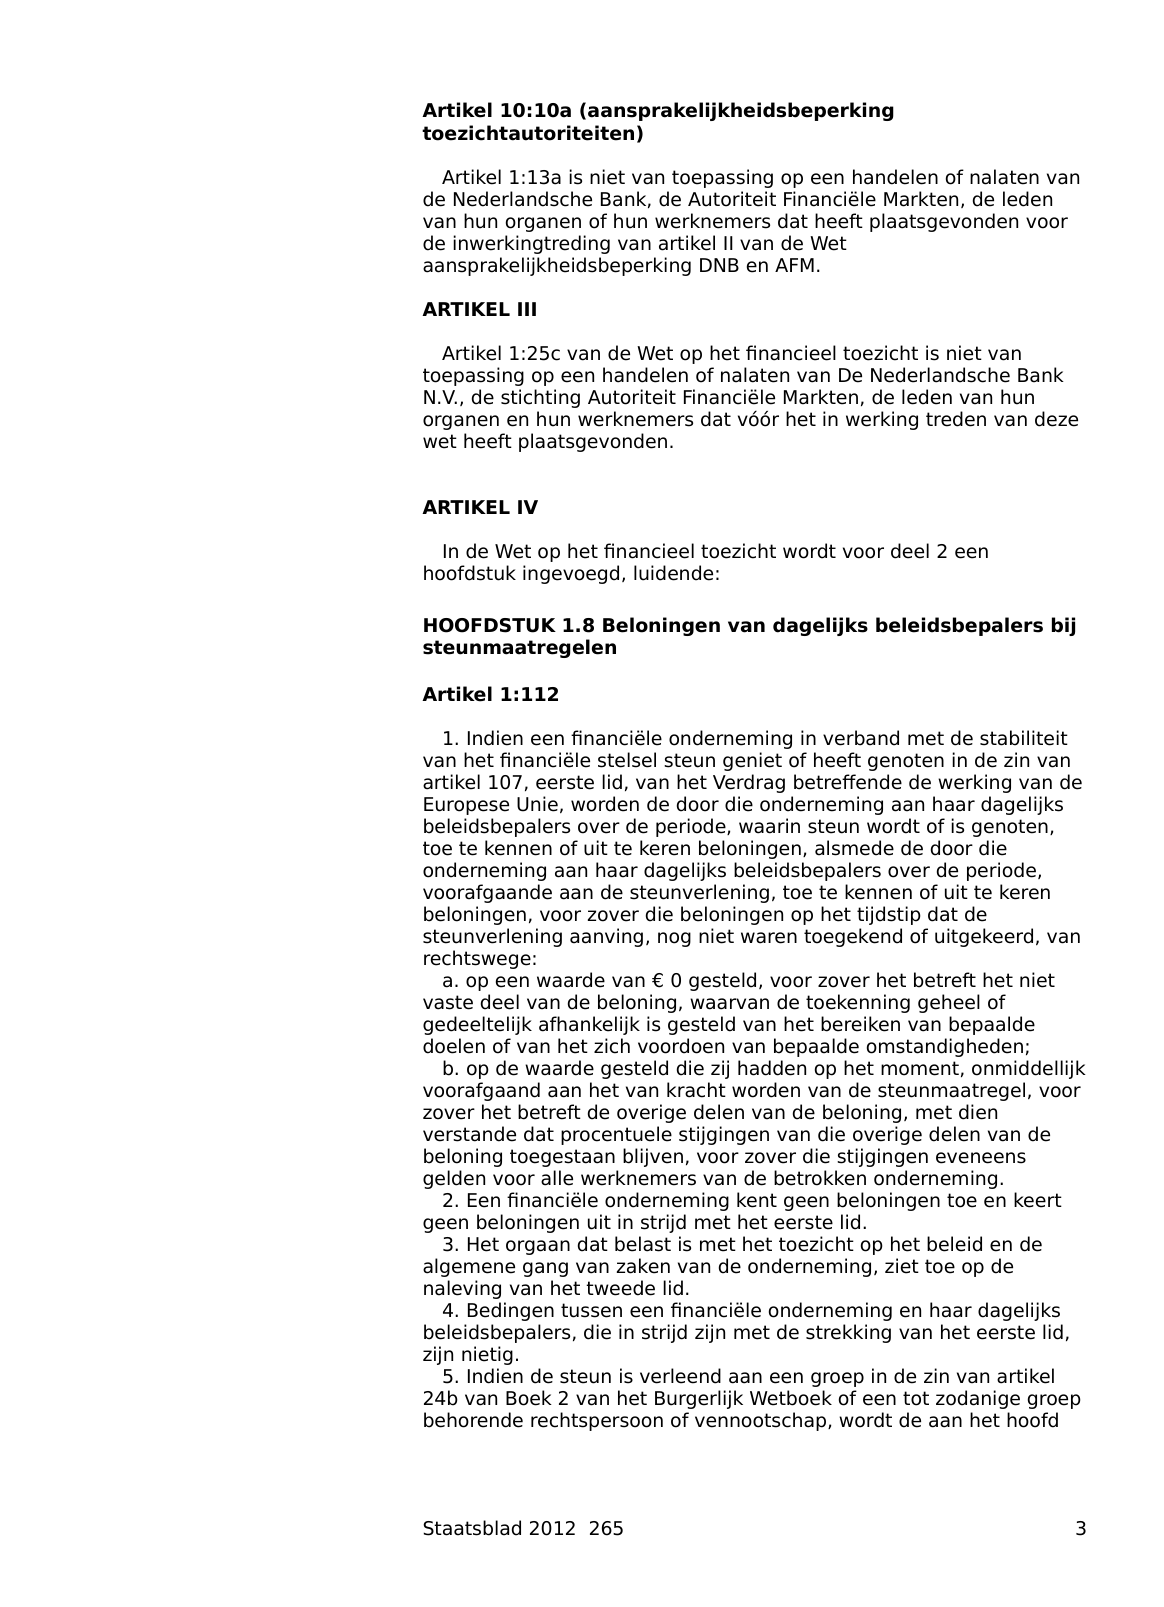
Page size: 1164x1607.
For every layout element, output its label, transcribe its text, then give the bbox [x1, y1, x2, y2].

text 2. Een financiële onderneming kent geen beloningen toe en keert geen beloningen uit in strijd met het eerste lid. [422, 1190, 1087, 1234]
subtitle ARTIKEL IV [422, 497, 1087, 519]
subtitle Artikel 1:112 [422, 684, 1087, 706]
text b. op de waarde gesteld die zij hadden op het moment, onmiddellijk voorafgaand aan het van kracht worden van de steunmaatregel, voor zover het betreft de overige delen van de beloning, met dien verstande dat procentuele stijgingen van die overige delen van de beloning toegestaan blijven, voor zover die stijgingen eveneens gelden voor alle werknemers van de betrokken onderneming. [422, 1058, 1087, 1190]
text Artikel 1:13a is niet van toepassing op een handelen of nalaten van de Nederlandsche Bank, de Autoriteit Financiële Markten, de leden van hun organen of hun werknemers dat heeft plaatsgevonden voor de inwerkingtreding van artikel II van de Wet aansprakelijkheidsbeperking DNB en AFM. [422, 167, 1087, 276]
subtitle ARTIKEL III [422, 299, 1087, 321]
text 4. Bedingen tussen een financiële onderneming en haar dagelijks beleidsbepalers, die in strijd zijn met de strekking van het eerste lid, zijn nietig. [422, 1300, 1087, 1366]
text 5. Indien de steun is verleend aan een groep in de zin van artikel 24b van Boek 2 van het Burgerlijk Wetboek of een tot zodanige groep behorende rechtspersoon of vennootschap, wordt de aan het hoofd [422, 1366, 1087, 1432]
text a. op een waarde van € 0 gesteld, voor zover het betreft het niet vaste deel van de beloning, waarvan de toekenning geheel of gedeeltelijk afhankelijk is gesteld van het bereiken van bepaalde doelen of van het zich voordoen van bepaalde omstandigheden; [422, 970, 1087, 1058]
text 1. Indien een financiële onderneming in verband met de stabiliteit van het financiële stelsel steun geniet of heeft genoten in de zin van artikel 107, eerste lid, van het Verdrag betreffende de werking van de Europese Unie, worden de door die onderneming aan haar dagelijks beleidsbepalers over de periode, waarin steun wordt of is genoten, toe te kennen of uit te keren beloningen, alsmede de door die onderneming aan haar dagelijks beleidsbepalers over de periode, voorafgaande aan de steunverlening, toe te kennen of uit te keren beloningen, voor zover die beloningen op het tijdstip dat de steunverlening aanving, nog niet waren toegekend of uitgekeerd, van rechtswege: [422, 728, 1087, 970]
text 3. Het orgaan dat belast is met het toezicht op het beleid en de algemene gang van zaken van de onderneming, ziet toe op de naleving van het tweede lid. [422, 1234, 1087, 1300]
subtitle HOOFDSTUK 1.8 Beloningen van dagelijks beleidsbepalers bij steunmaatregelen [422, 615, 1087, 659]
subtitle Artikel 10:10a (aansprakelijkheidsbeperking toezichtautoriteiten) [422, 100, 1087, 144]
text Artikel 1:25c van de Wet op het financieel toezicht is niet van toepassing op een handelen of nalaten van De Nederlandsche Bank N.V., de stichting Autoriteit Financiële Markten, de leden van hun organen en hun werknemers dat vóór het in werking treden van deze wet heeft plaatsgevonden. [422, 343, 1087, 453]
text In de Wet op het financieel toezicht wordt voor deel 2 een hoofdstuk ingevoegd, luidende: [422, 541, 1087, 585]
